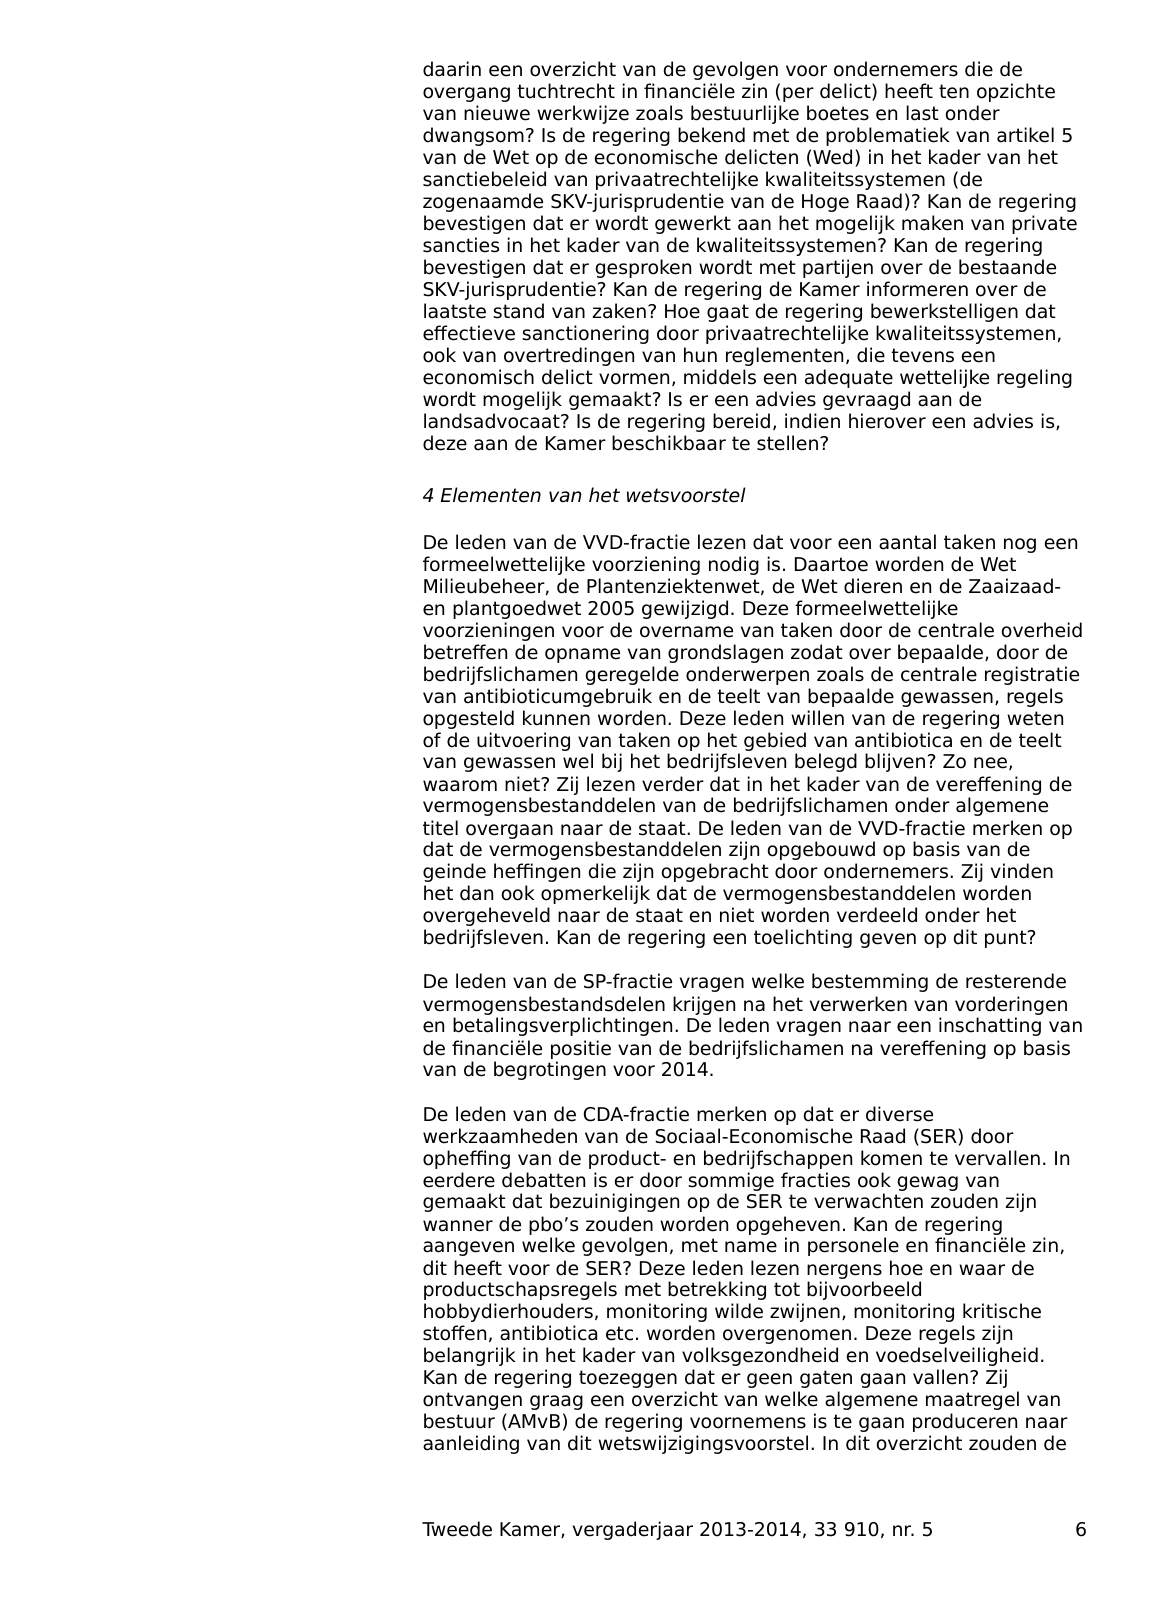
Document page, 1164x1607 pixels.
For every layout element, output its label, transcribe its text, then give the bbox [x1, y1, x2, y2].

subtitle 4 Elementen van het wetsvoorstel [422, 485, 1087, 507]
text De leden van de SP-fractie vragen welke bestemming de resterende vermogensbestandsdelen krijgen na het verwerken van vorderingen en betalingsverplichtingen. De leden vragen naar een inschatting van de financiële positie van de bedrijfslichamen na vereffening op basis van de begrotingen voor 2014. [422, 971, 1087, 1081]
text daarin een overzicht van de gevolgen voor ondernemers die de overgang tuchtrecht in financiële zin (per delict) heeft ten opzichte van nieuwe werkwijze zoals bestuurlijke boetes en last onder dwangsom? Is de regering bekend met de problematiek van artikel 5 van de Wet op de economische delicten (Wed) in het kader van het sanctiebeleid van privaatrechtelijke kwaliteitssystemen (de zogenaamde SKV-jurisprudentie van de Hoge Raad)? Kan de regering bevestigen dat er wordt gewerkt aan het mogelijk maken van private sancties in het kader van de kwaliteitssystemen? Kan de regering bevestigen dat er gesproken wordt met partijen over de bestaande SKV-jurisprudentie? Kan de regering de Kamer informeren over de laatste stand van zaken? Hoe gaat de regering bewerkstelligen dat effectieve sanctionering door privaatrechtelijke kwaliteitssystemen, ook van overtredingen van hun reglementen, die tevens een economisch delict vormen, middels een adequate wettelijke regeling wordt mogelijk gemaakt? Is er een advies gevraagd aan de landsadvocaat? Is de regering bereid, indien hierover een advies is, deze aan de Kamer beschikbaar te stellen? [422, 59, 1087, 455]
text De leden van de CDA-fractie merken op dat er diverse werkzaamheden van de Sociaal-Economische Raad (SER) door opheffing van de product- en bedrijfschappen komen te vervallen. In eerdere debatten is er door sommige fracties ook gewag van gemaakt dat bezuinigingen op de SER te verwachten zouden zijn wanner de pbo’s zouden worden opgeheven. Kan de regering aangeven welke gevolgen, met name in personele en financiële zin, dit heeft voor de SER? Deze leden lezen nergens hoe en waar de productschapsregels met betrekking tot bijvoorbeeld hobbydierhouders, monitoring wilde zwijnen, monitoring kritische stoffen, antibiotica etc. worden overgenomen. Deze regels zijn belangrijk in het kader van volksgezondheid en voedselveiligheid. Kan de regering toezeggen dat er geen gaten gaan vallen? Zij ontvangen graag een overzicht van welke algemene maatregel van bestuur (AMvB) de regering voornemens is te gaan produceren naar aanleiding van dit wetswijzigingsvoorstel. In dit overzicht zouden de [422, 1103, 1087, 1455]
text De leden van de VVD-fractie lezen dat voor een aantal taken nog een formeelwettelijke voorziening nodig is. Daartoe worden de Wet Milieubeheer, de Plantenziektenwet, de Wet dieren en de Zaaizaad- en plantgoedwet 2005 gewijzigd. Deze formeelwettelijke voorzieningen voor de overname van taken door de centrale overheid betreffen de opname van grondslagen zodat over bepaalde, door de bedrijfslichamen geregelde onderwerpen zoals de centrale registratie van antibioticumgebruik en de teelt van bepaalde gewassen, regels opgesteld kunnen worden. Deze leden willen van de regering weten of de uitvoering van taken op het gebied van antibiotica en de teelt van gewassen wel bij het bedrijfsleven belegd blijven? Zo nee, waarom niet? Zij lezen verder dat in het kader van de vereffening de vermogensbestanddelen van de bedrijfslichamen onder algemene titel overgaan naar de staat. De leden van de VVD-fractie merken op dat de vermogensbestanddelen zijn opgebouwd op basis van de geinde heffingen die zijn opgebracht door ondernemers. Zij vinden het dan ook opmerkelijk dat de vermogensbestanddelen worden overgeheveld naar de staat en niet worden verdeeld onder het bedrijfsleven. Kan de regering een toelichting geven op dit punt? [422, 532, 1087, 949]
